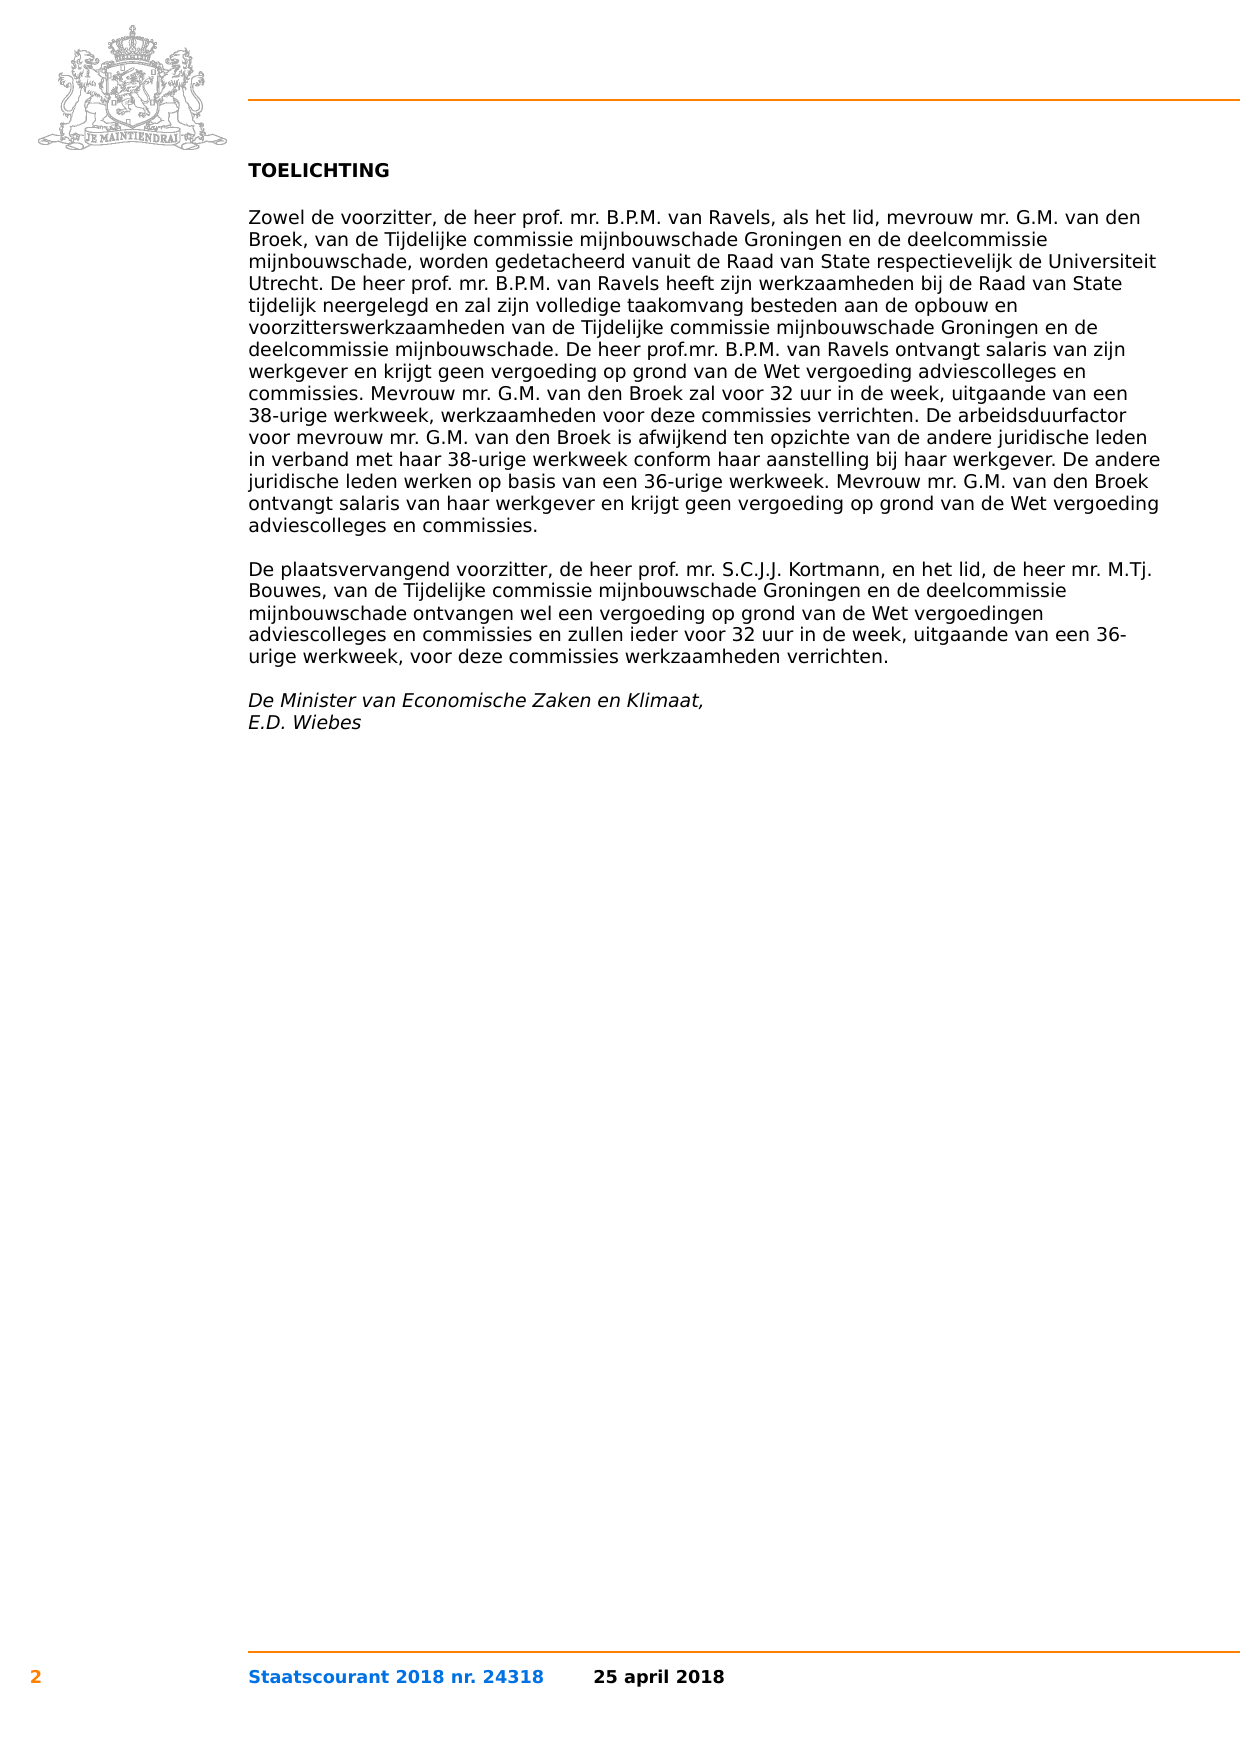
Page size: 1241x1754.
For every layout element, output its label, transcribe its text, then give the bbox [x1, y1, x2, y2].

text Zowel de voorzitter, de heer prof. mr. B.P.M. van Ravels, als het lid, mevrouw mr. G.M. van den Broek, van de Tijdelijke commissie mijnbouwschade Groningen en de deelcommissie mijnbouwschade, worden gedetacheerd vanuit de Raad van State respectievelijk de Universiteit Utrecht. De heer prof. mr. B.P.M. van Ravels heeft zijn werkzaamheden bij de Raad van State tijdelijk neergelegd en zal zijn volledige taakomvang besteden aan de opbouw en voorzitterswerkzaamheden van de Tijdelijke commissie mijnbouwschade Groningen en de deelcommissie mijnbouwschade. De heer prof.mr. B.P.M. van Ravels ontvangt salaris van zijn werkgever en krijgt geen vergoeding op grond van de Wet vergoeding adviescolleges en commissies. Mevrouw mr. G.M. van den Broek zal voor 32 uur in de week, uitgaande van een 38-urige werkweek, werkzaamheden voor deze commissies verrichten. De arbeidsduurfactor voor mevrouw mr. G.M. van den Broek is afwijkend ten opzichte van de andere juridische leden in verband met haar 38-urige werkweek conform haar aanstelling bij haar werkgever. De andere juridische leden werken op basis van een 36-urige werkweek. Mevrouw mr. G.M. van den Broek ontvangt salaris van haar werkgever en krijgt geen vergoeding op grond van de Wet vergoeding adviescolleges en commissies. [248, 207, 1163, 537]
subtitle TOELICHTING [248, 160, 1163, 182]
picture [38, 25, 227, 150]
text De plaatsvervangend voorzitter, de heer prof. mr. S.C.J.J. Kortmann, en het lid, de heer mr. M.Tj. Bouwes, van de Tijdelijke commissie mijnbouwschade Groningen en de deelcommissie mijnbouwschade ontvangen wel een vergoeding op grond van de Wet vergoedingen adviescolleges en commissies en zullen ieder voor 32 uur in de week, uitgaande van een 36-urige werkweek, voor deze commissies werkzaamheden verrichten. [248, 558, 1163, 668]
text De Minister van Economische Zaken en Klimaat, E.D. Wiebes [248, 690, 1163, 734]
